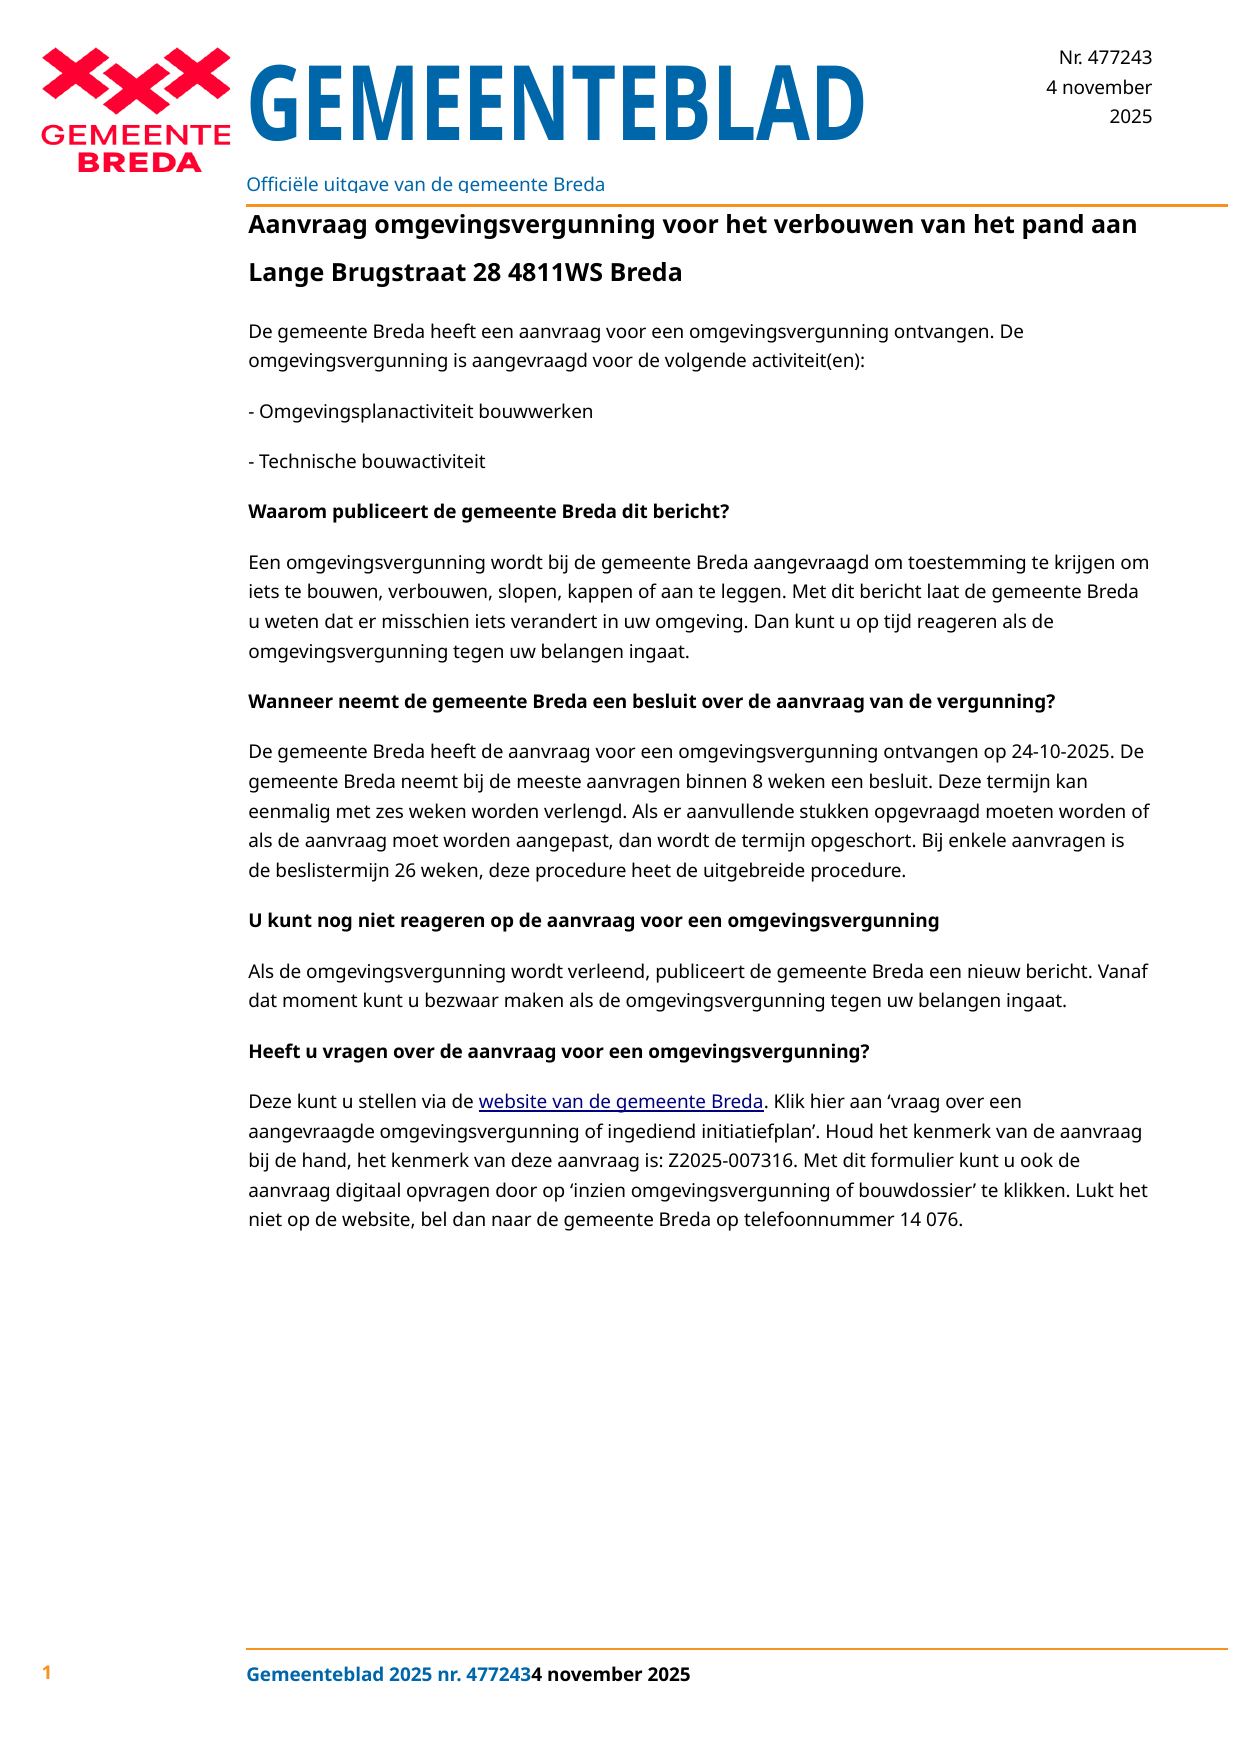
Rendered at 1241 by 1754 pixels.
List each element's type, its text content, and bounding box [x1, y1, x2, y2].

text U kunt nog niet reageren op de aanvraag voor een omgevingsvergunning [248, 907, 1152, 933]
picture [41, 47, 231, 172]
text Deze kunt u stellen via de website van de gemeente Breda. Klik hier aan ‘vraag over een aangevraagde omgevingsvergunning of ingediend initiatiefplan’. Houd het kenmerk van de aanvraag bij de hand, het kenmerk van deze aanvraag is: Z2025-007316. Met dit formulier kunt u ook de aanvraag digitaal opvragen door op ‘inzien omgevingsvergunning of bouwdossier’ te klikken. Lukt het niet op de website, bel dan naar de gemeente Breda op telefoonnummer 14 076. [248, 1088, 1152, 1232]
text Een omgevingsvergunning wordt bij de gemeente Breda aangevraagd om toestemming te krijgen om iets te bouwen, verbouwen, slopen, kappen of aan te leggen. Met dit bericht laat de gemeente Breda u weten dat er misschien iets verandert in uw omgeving. Dan kunt u op tijd reageren als de omgevingsvergunning tegen uw belangen ingaat. [248, 549, 1152, 664]
text Wanneer neemt de gemeente Breda een besluit over de aanvraag van de vergunning? [248, 688, 1152, 714]
text Als de omgevingsvergunning wordt verleend, publiceert de gemeente Breda een nieuw bericht. Vanaf dat moment kunt u bezwaar maken als de omgevingsvergunning tegen uw belangen ingaat. [248, 958, 1152, 1013]
text - Technische bouwactiviteit [248, 448, 1152, 474]
text De gemeente Breda heeft de aanvraag voor een omgevingsvergunning ontvangen op 24-10-2025. De gemeente Breda neemt bij de meeste aanvragen binnen 8 weken een besluit. Deze termijn kan eenmalig met zes weken worden verlengd. Als er aanvullende stukken opgevraagd moeten worden of als de aanvraag moet worden aangepast, dan wordt de termijn opgeschort. Bij enkele aanvragen is de beslistermijn 26 weken, deze procedure heet de uitgebreide procedure. [248, 739, 1152, 883]
text Heeft u vragen over de aanvraag voor een omgevingsvergunning? [248, 1038, 1152, 1064]
text Aanvraag omgevingsvergunning voor het verbouwen van het pand aan Lange Brugstraat 28 4811WS Breda [248, 207, 1152, 288]
text De gemeente Breda heeft een aanvraag voor een omgevingsvergunning ontvangen. De omgevingsvergunning is aangevraagd voor de volgende activiteit(en): [248, 318, 1152, 373]
text - Omgevingsplanactiviteit bouwwerken [248, 398, 1152, 424]
text Waarom publiceert de gemeente Breda dit bericht? [248, 499, 1152, 524]
